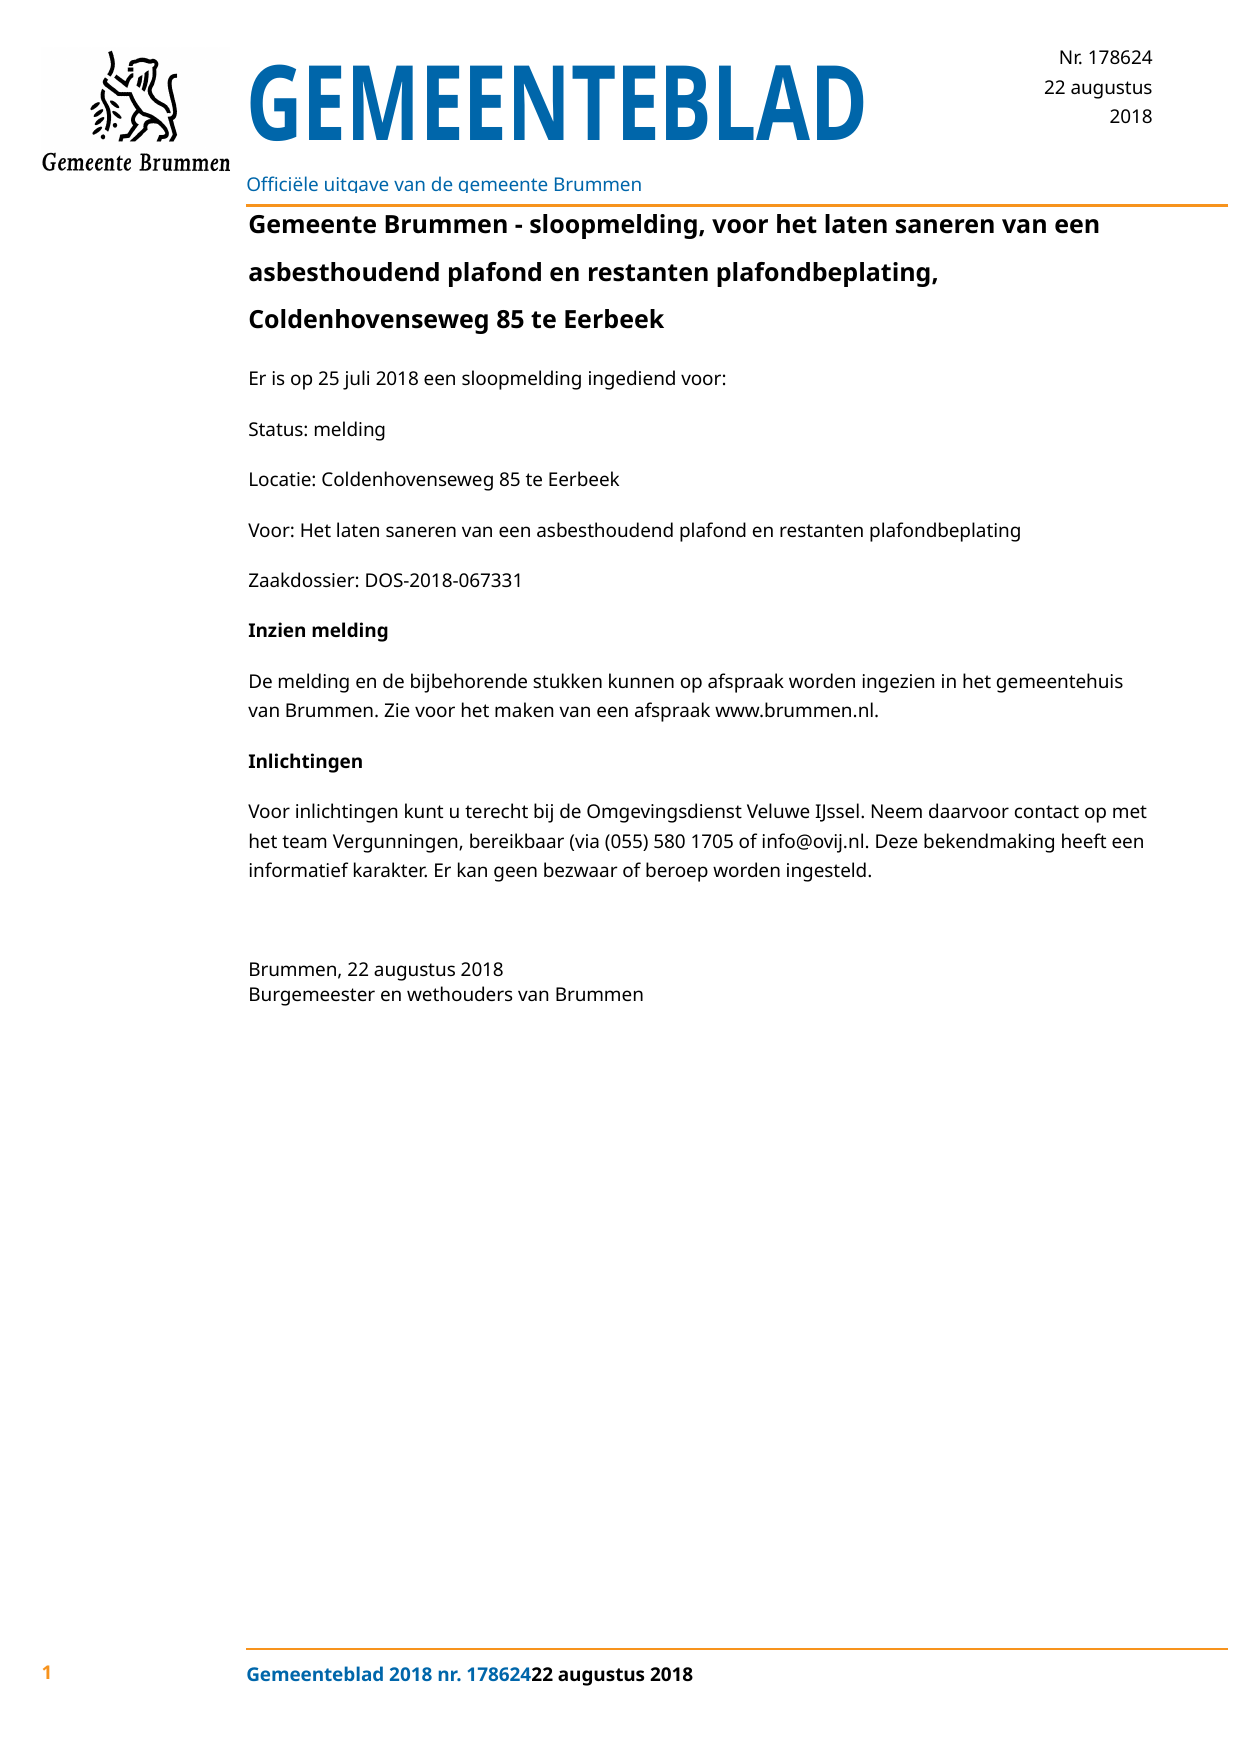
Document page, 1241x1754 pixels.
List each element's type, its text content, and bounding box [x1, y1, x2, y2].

text Zaakdossier: DOS-2018-067331 [248, 567, 1152, 593]
text Inzien melding [248, 618, 1152, 643]
text Gemeente Brummen - sloopmelding, voor het laten saneren van een asbesthoudend plafond en restanten plafondbeplating, Coldenhovenseweg 85 te Eerbeek [248, 207, 1152, 336]
text Inlichtingen [248, 748, 1152, 774]
text Brummen, 22 augustus 2018 [248, 956, 1152, 982]
text Status: melding [248, 416, 1152, 442]
text Voor inlichtingen kunt u terecht bij de Omgevingsdienst Veluwe IJssel. Neem daarvoor contact op met het team Vergunningen, bereikbaar (via (055) 580 1705 of info@ovij.nl. Deze bekendmaking heeft een informatief karakter. Er kan geen bezwaar of beroep worden ingesteld. [248, 798, 1152, 883]
text Locatie: Coldenhovenseweg 85 te Eerbeek [248, 466, 1152, 492]
text Er is op 25 juli 2018 een sloopmelding ingediend voor: [248, 366, 1152, 391]
text De melding en de bijbehorende stukken kunnen op afspraak worden ingezien in het gemeentehuis van Brummen. Zie voor het maken van een afspraak www.brummen.nl. [248, 668, 1152, 723]
text Burgemeester en wethouders van Brummen [248, 982, 1152, 1007]
picture [41, 47, 231, 172]
text Voor: Het laten saneren van een asbesthoudend plafond en restanten plafondbeplating [248, 517, 1152, 542]
